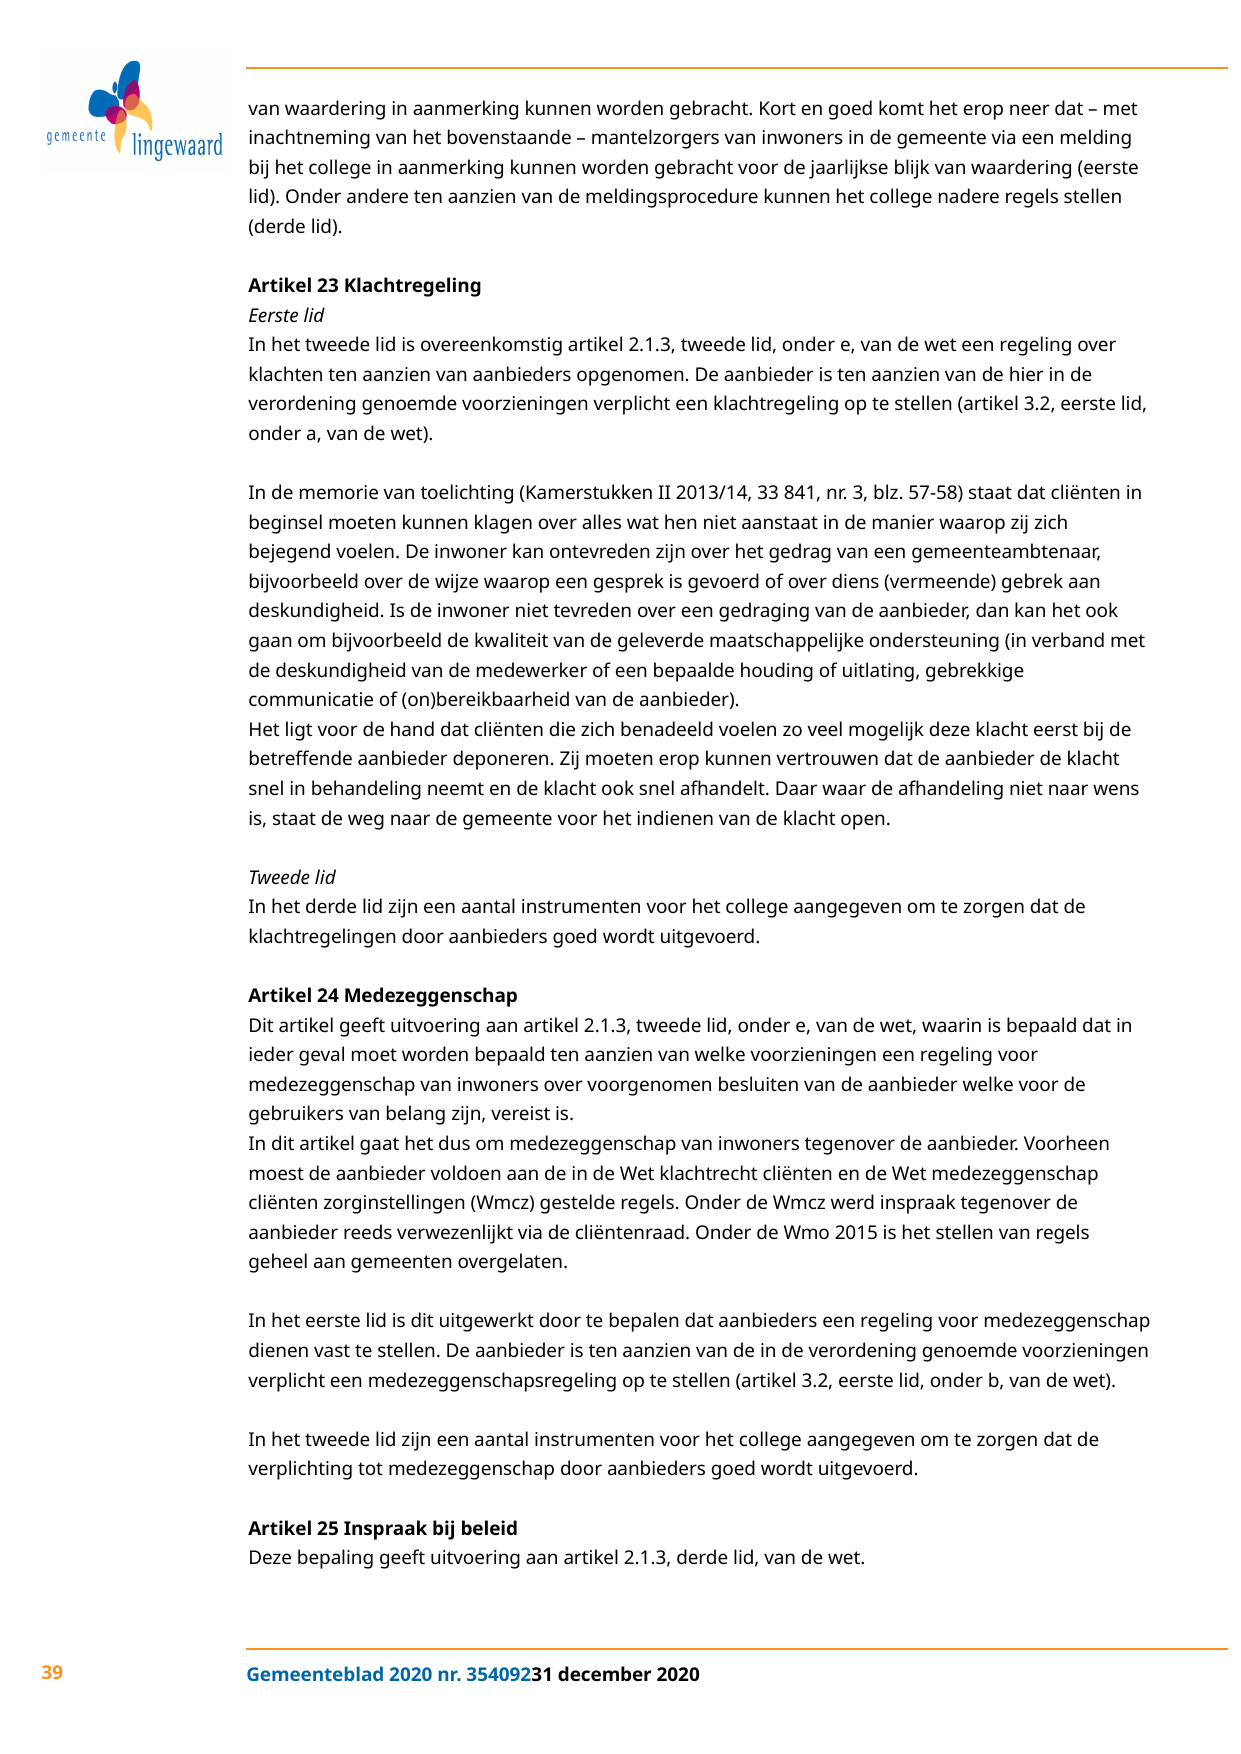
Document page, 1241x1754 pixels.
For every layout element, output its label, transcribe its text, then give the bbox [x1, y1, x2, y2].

text Dit artikel geeft uitvoering aan artikel 2.1.3, tweede lid, onder e, van de wet, waarin is bepaald dat in ieder geval moet worden bepaald ten aanzien van welke voorzieningen een regeling voor medezeggenschap van inwoners over voorgenomen besluiten van de aanbieder welke voor de gebruikers van belang zijn, vereist is. [248, 1012, 1152, 1126]
text Artikel 24 Medezeggenschap [248, 982, 1152, 1008]
text Deze bepaling geeft uitvoering aan artikel 2.1.3, derde lid, van de wet. [248, 1544, 1152, 1570]
text In het tweede lid zijn een aantal instrumenten voor het college aangegeven om te zorgen dat de verplichting tot medezeggenschap door aanbieders goed wordt uitgevoerd. [248, 1426, 1152, 1481]
text In het tweede lid is overeenkomstig artikel 2.1.3, tweede lid, onder e, van de wet een regeling over klachten ten aanzien van aanbieders opgenomen. De aanbieder is ten aanzien van de hier in de verordening genoemde voorzieningen verplicht een klachtregeling op te stellen (artikel 3.2, eerste lid, onder a, van de wet). [248, 331, 1152, 446]
text van waardering in aanmerking kunnen worden gebracht. Kort en goed komt het erop neer dat – met inachtneming van het bovenstaande – mantelzorgers van inwoners in de gemeente via een melding bij het college in aanmerking kunnen worden gebracht voor de jaarlijkse blijk van waardering (eerste lid). Onder andere ten aanzien van de meldingsprocedure kunnen het college nadere regels stellen (derde lid). [248, 95, 1152, 239]
text Artikel 25 Inspraak bij beleid [248, 1515, 1152, 1541]
text In het derde lid zijn een aantal instrumenten voor het college aangegeven om te zorgen dat de klachtregelingen door aanbieders goed wordt uitgevoerd. [248, 893, 1152, 949]
picture [41, 47, 231, 172]
text In de memorie van toelichting (Kamerstukken II 2013/14, 33 841, nr. 3, blz. 57-58) staat dat cliënten in beginsel moeten kunnen klagen over alles wat hen niet aanstaat in de manier waarop zij zich bejegend voelen. De inwoner kan ontevreden zijn over het gedrag van een gemeenteambtenaar, bijvoorbeeld over de wijze waarop een gesprek is gevoerd of over diens (vermeende) gebrek aan deskundigheid. Is de inwoner niet tevreden over een gedraging van de aanbieder, dan kan het ook gaan om bijvoorbeeld de kwaliteit van de geleverde maatschappelijke ondersteuning (in verband met de deskundigheid van de medewerker of een bepaalde houding of uitlating, gebrekkige communicatie of (on)bereikbaarheid van de aanbieder). [248, 479, 1152, 712]
text Het ligt voor de hand dat cliënten die zich benadeeld voelen zo veel mogelijk deze klacht eerst bij de betreffende aanbieder deponeren. Zij moeten erop kunnen vertrouwen dat de aanbieder de klacht snel in behandeling neemt en de klacht ook snel afhandelt. Daar waar de afhandeling niet naar wens is, staat de weg naar de gemeente voor het indienen van de klacht open. [248, 716, 1152, 831]
text Tweede lid [248, 864, 1152, 890]
text In dit artikel gaat het dus om medezeggenschap van inwoners tegenover de aanbieder. Voorheen moest de aanbieder voldoen aan de in de Wet klachtrecht cliënten en de Wet medezeggenschap cliënten zorginstellingen (Wmcz) gestelde regels. Onder de Wmcz werd inspraak tegenover de aanbieder reeds verwezenlijkt via de cliëntenraad. Onder de Wmo 2015 is het stellen van regels geheel aan gemeenten overgelaten. [248, 1130, 1152, 1274]
text Eerste lid [248, 302, 1152, 328]
text Artikel 23 Klachtregeling [248, 272, 1152, 298]
text In het eerste lid is dit uitgewerkt door te bepalen dat aanbieders een regeling voor medezeggenschap dienen vast te stellen. De aanbieder is ten aanzien van de in de verordening genoemde voorzieningen verplicht een medezeggenschapsregeling op te stellen (artikel 3.2, eerste lid, onder b, van de wet). [248, 1308, 1152, 1393]
